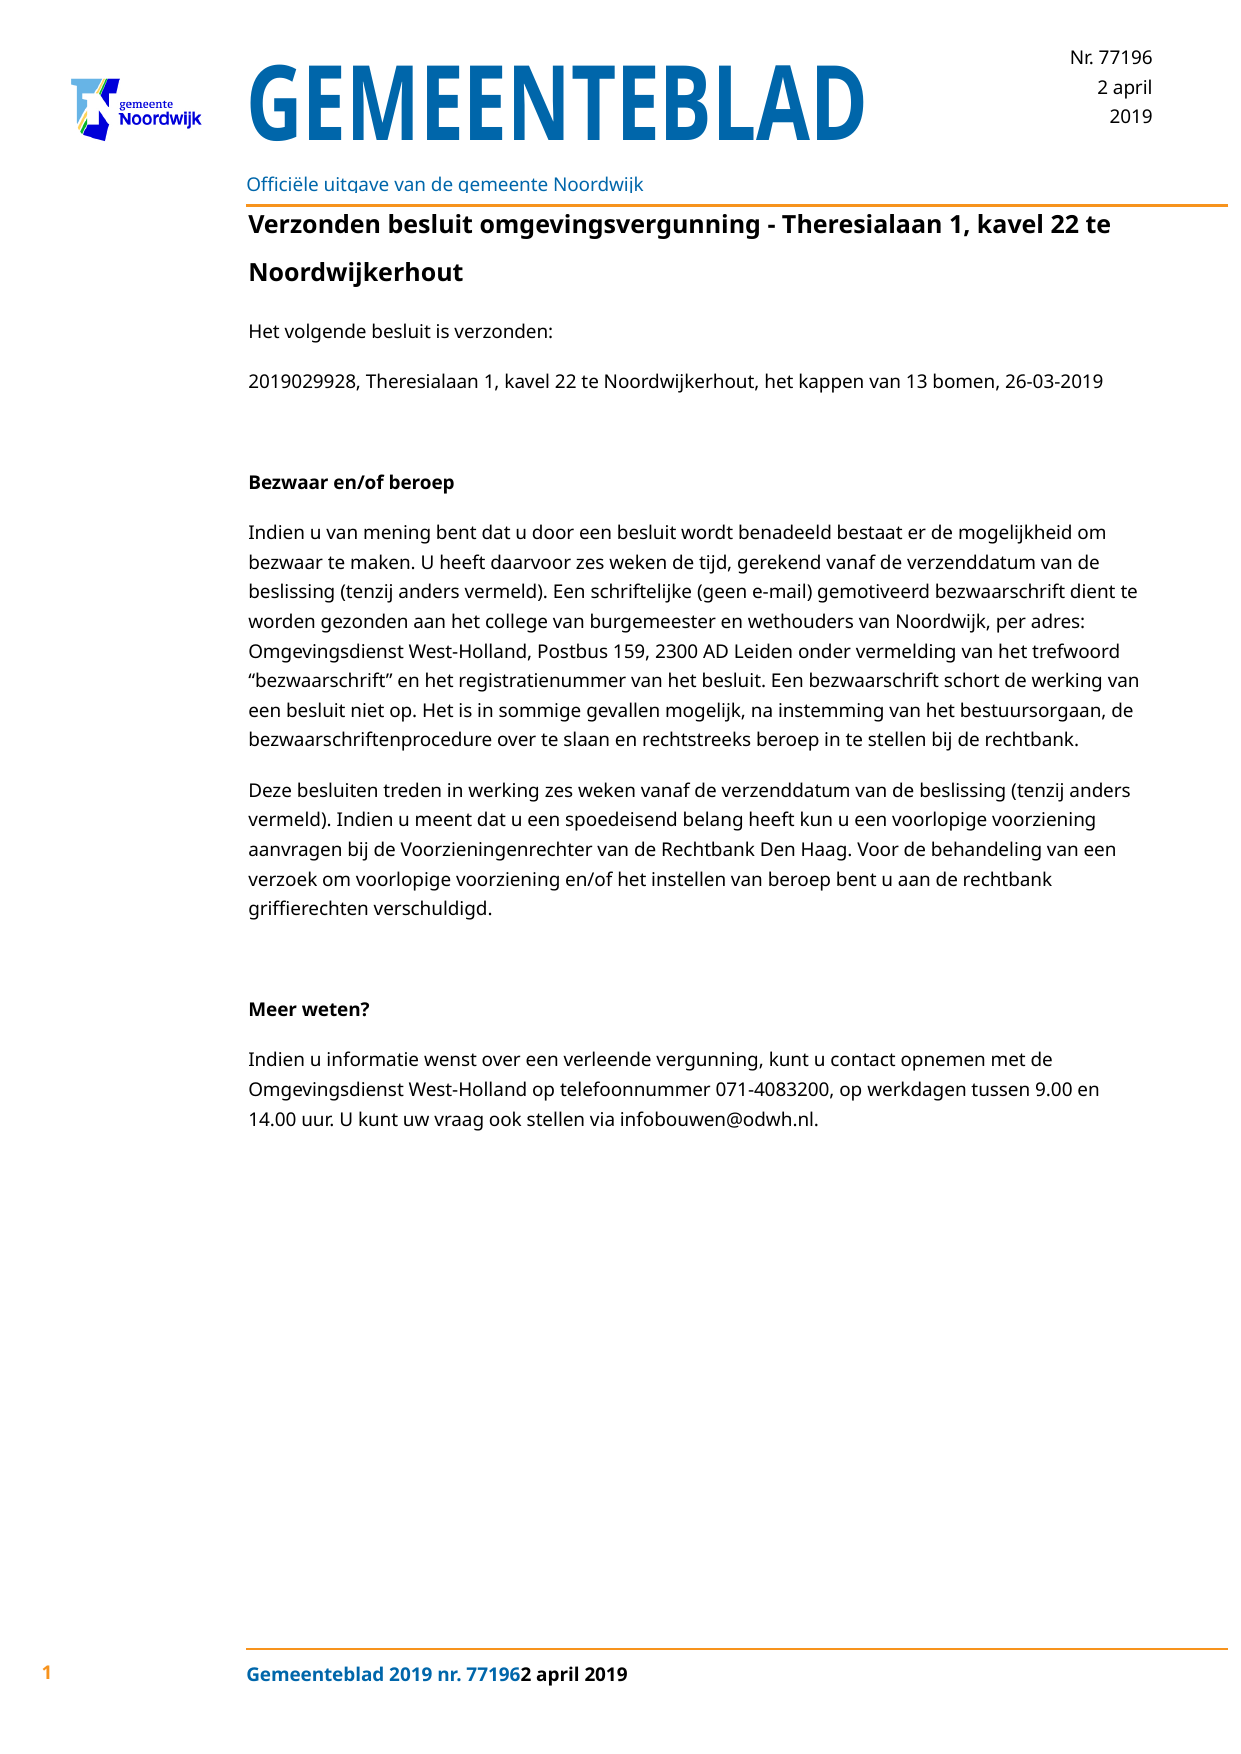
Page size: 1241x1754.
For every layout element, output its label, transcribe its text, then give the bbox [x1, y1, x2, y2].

text Deze besluiten treden in werking zes weken vanaf de verzenddatum van de beslissing (tenzij anders vermeld). Indien u meent dat u een spoedeisend belang heeft kun u een voorlopige voorziening aanvragen bij de Voorzieningenrechter van de Rechtbank Den Haag. Voor de behandeling van een verzoek om voorlopige voorziening en/of het instellen van beroep bent u aan de rechtbank griffierechten verschuldigd. [248, 777, 1152, 921]
text Bezwaar en/of beroep [248, 469, 1152, 495]
text Verzonden besluit omgevingsvergunning - Theresialaan 1, kavel 22 te Noordwijkerhout [248, 207, 1152, 288]
text Het volgende besluit is verzonden: [248, 318, 1152, 344]
text Meer weten? [248, 996, 1152, 1022]
text Indien u informatie wenst over een verleende vergunning, kunt u contact opnemen met de Omgevingsdienst West-Holland op telefoonnummer 071-4083200, op werkdagen tussen 9.00 en 14.00 uur. U kunt uw vraag ook stellen via infobouwen@odwh.nl. [248, 1047, 1152, 1132]
text 2019029928, Theresialaan 1, kavel 22 te Noordwijkerhout, het kappen van 13 bomen, 26-03-2019 [248, 368, 1152, 394]
picture [41, 47, 231, 172]
text Indien u van mening bent dat u door een besluit wordt benadeeld bestaat er de mogelijkheid om bezwaar te maken. U heeft daarvoor zes weken de tijd, gerekend vanaf de verzenddatum van de beslissing (tenzij anders vermeld). Een schriftelijke (geen e-mail) gemotiveerd bezwaarschrift dient te worden gezonden aan het college van burgemeester en wethouders van Noordwijk, per adres: Omgevingsdienst West-Holland, Postbus 159, 2300 AD Leiden onder vermelding van het trefwoord “bezwaarschrift” en het registratienummer van het besluit. Een bezwaarschrift schort de werking van een besluit niet op. Het is in sommige gevallen mogelijk, na instemming van het bestuursorgaan, de bezwaarschriftenprocedure over te slaan en rechtstreeks beroep in te stellen bij de rechtbank. [248, 519, 1152, 752]
